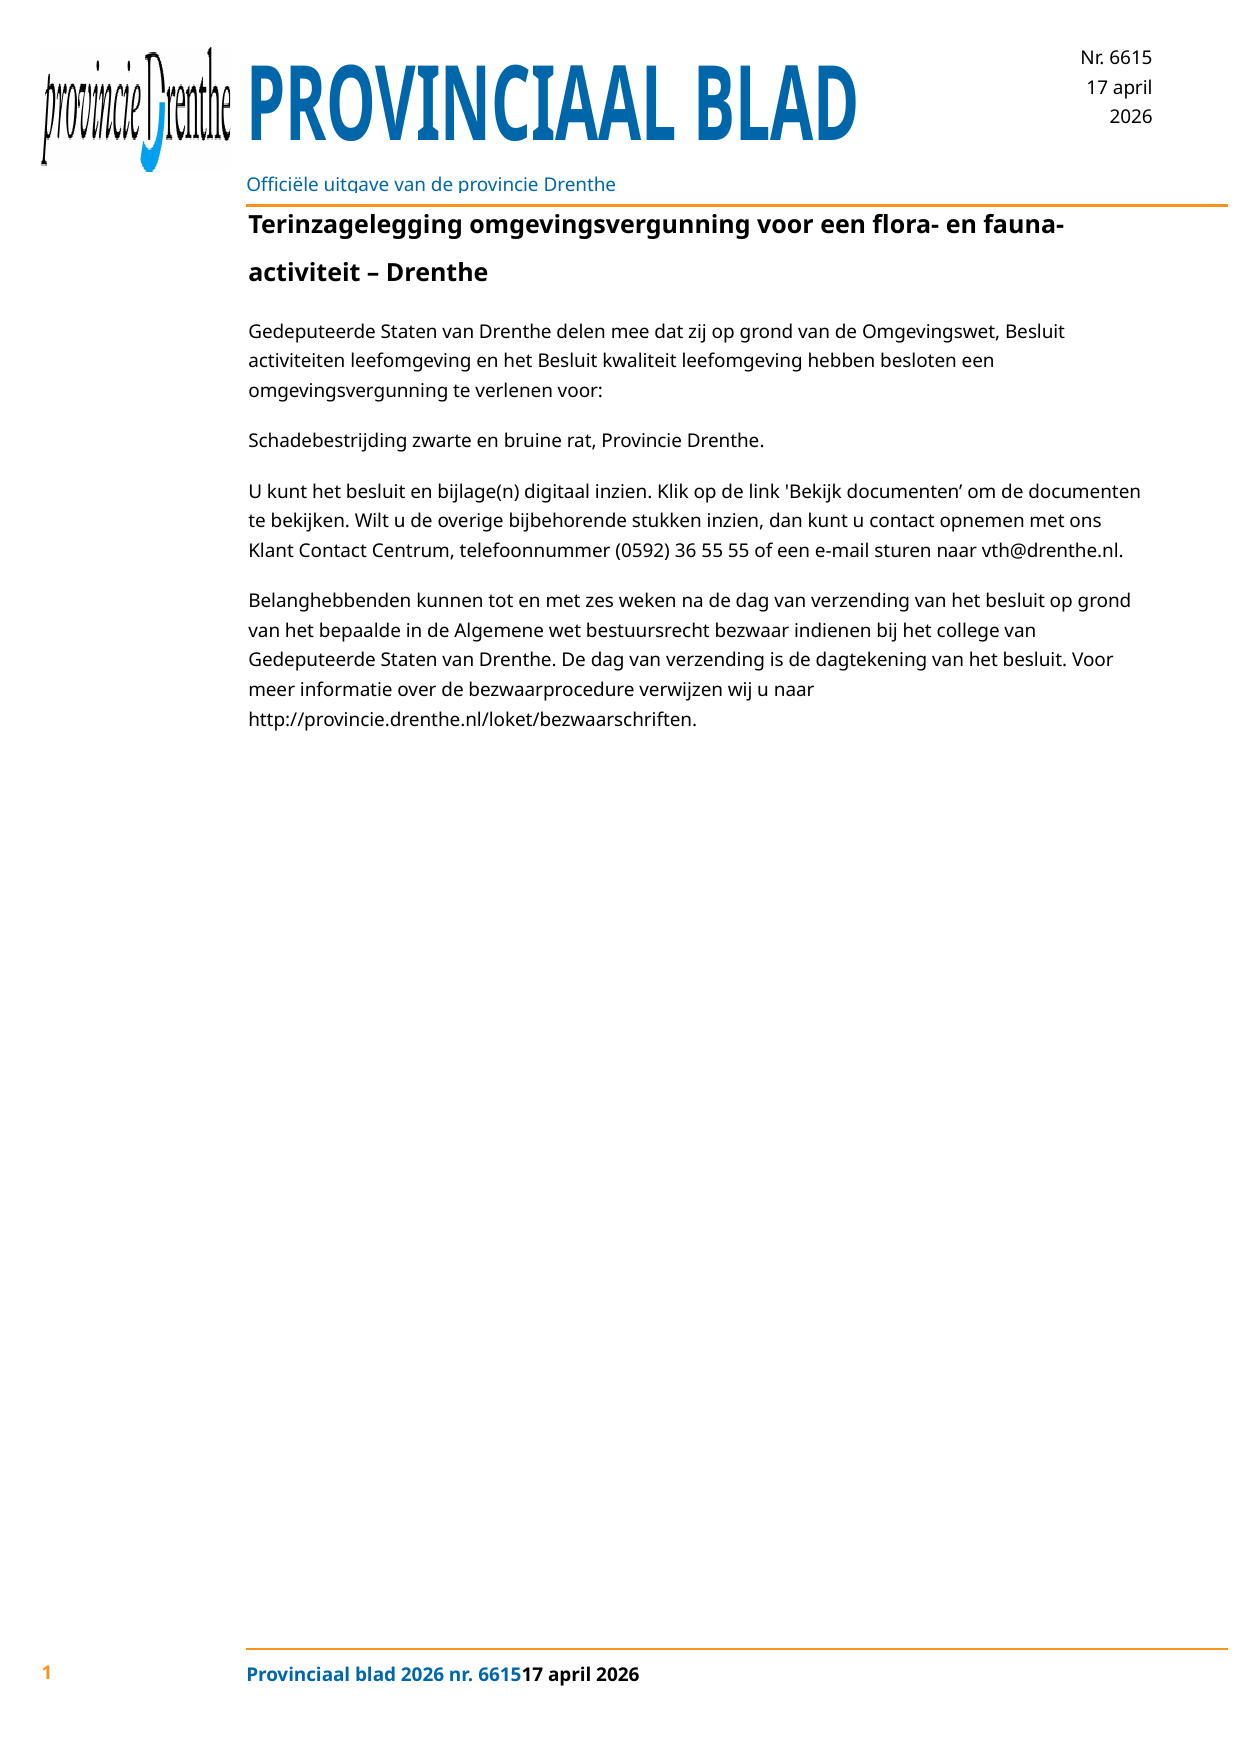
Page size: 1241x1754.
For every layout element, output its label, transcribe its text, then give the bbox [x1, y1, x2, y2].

picture [41, 47, 231, 172]
text Gedeputeerde Staten van Drenthe delen mee dat zij op grond van de Omgevingswet, Besluit activiteiten leefomgeving en het Besluit kwaliteit leefomgeving hebben besloten een omgevingsvergunning te verlenen voor: [248, 318, 1152, 403]
text Terinzagelegging omgevingsvergunning voor een flora- en fauna-activiteit – Drenthe [248, 207, 1152, 288]
text Belanghebbenden kunnen tot en met zes weken na de dag van verzending van het besluit op grond van het bepaalde in de Algemene wet bestuursrecht bezwaar indienen bij het college van Gedeputeerde Staten van Drenthe. De dag van verzending is de dagtekening van het besluit. Voor meer informatie over de bezwaarprocedure verwijzen wij u naar http://provincie.drenthe.nl/loket/bezwaarschriften. [248, 587, 1152, 732]
text U kunt het besluit en bijlage(n) digitaal inzien. Klik op de link 'Bekijk documenten’ om de documenten te bekijken. Wilt u de overige bijbehorende stukken inzien, dan kunt u contact opnemen met ons Klant Contact Centrum, telefoonnummer (0592) 36 55 55 of een e-mail sturen naar vth@drenthe.nl. [248, 478, 1152, 563]
text Schadebestrijding zwarte en bruine rat, Provincie Drenthe. [248, 427, 1152, 453]
